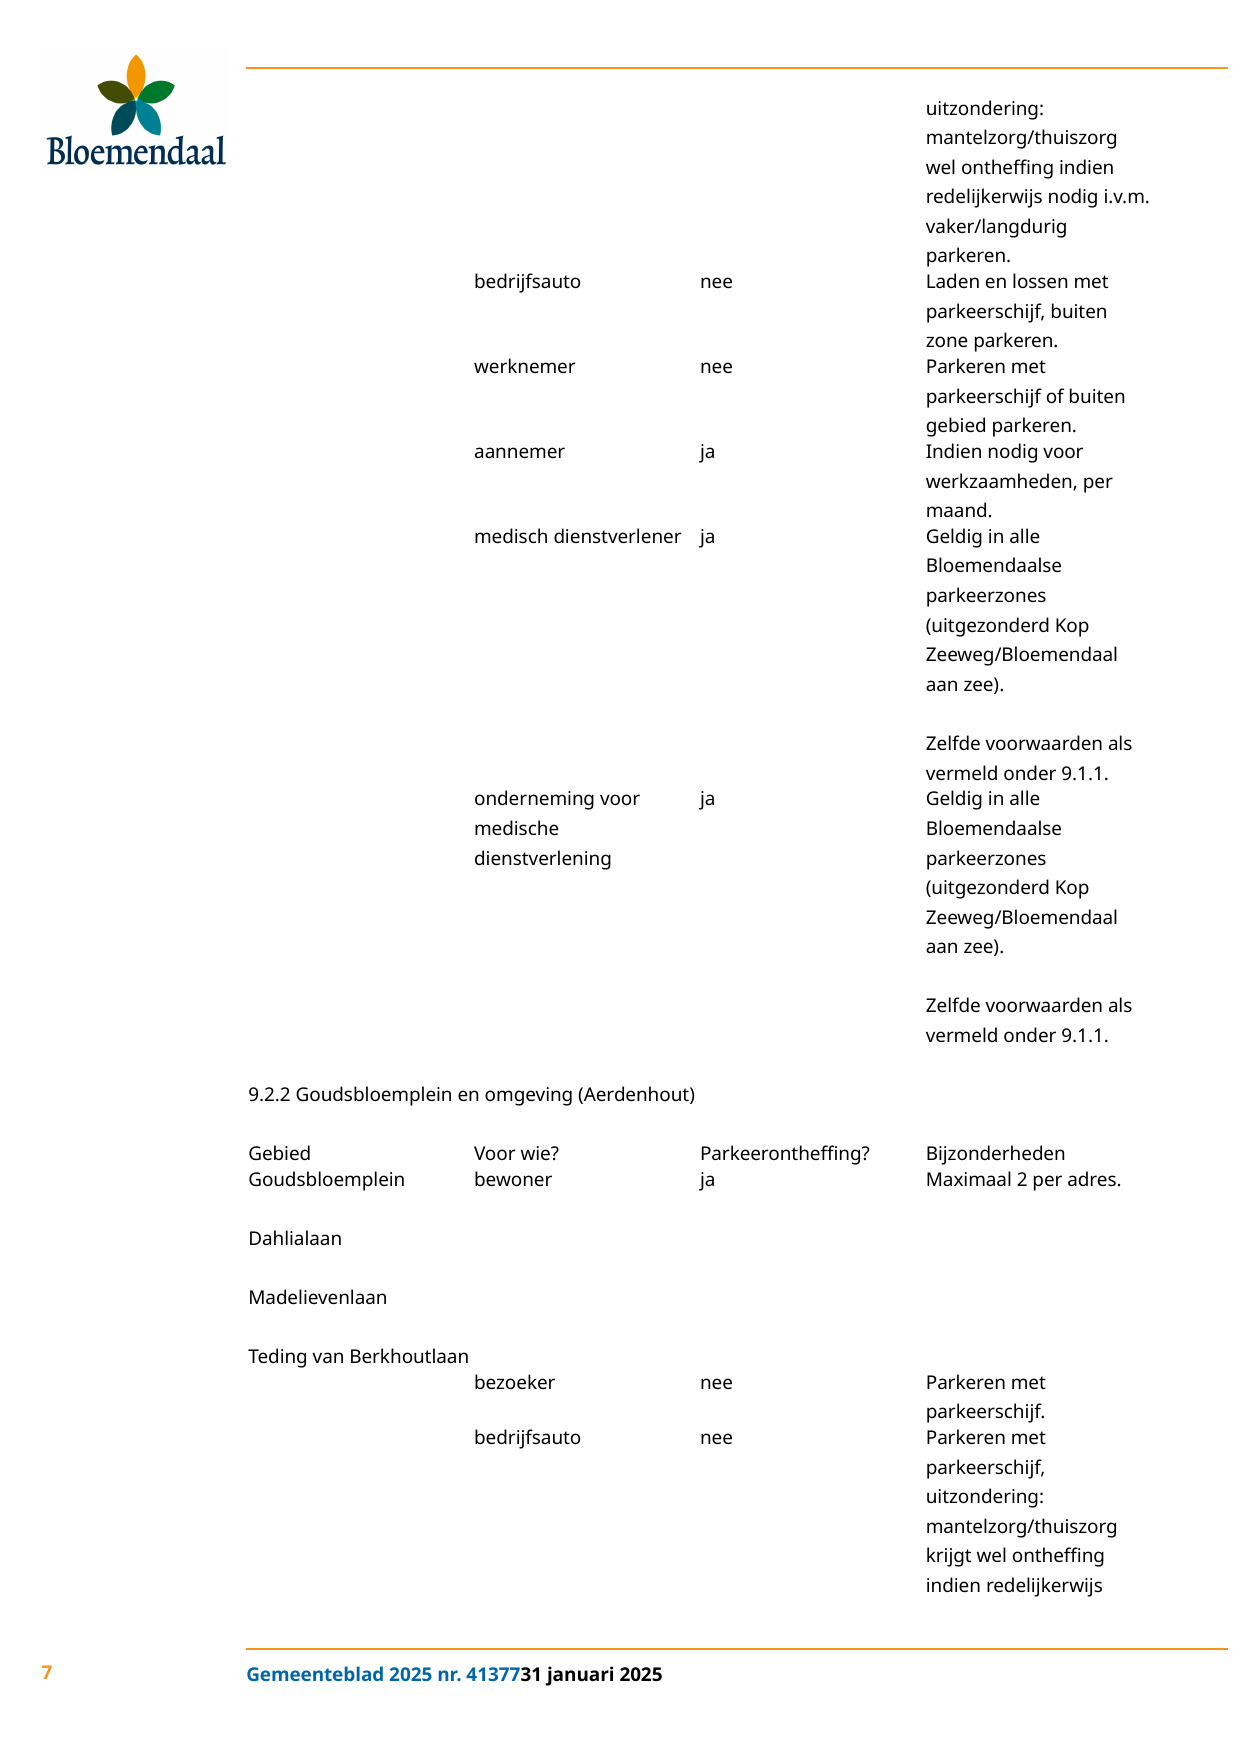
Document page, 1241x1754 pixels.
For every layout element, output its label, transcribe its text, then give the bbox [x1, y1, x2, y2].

table_cell bewoner [474, 1166, 700, 1369]
table_cell Geldig in alle Bloemendaalse parkeerzones (uitgezonderd Kop Zeeweg/Bloemendaal aan zee). Zelfde voorwaarden als vermeld onder 9.1.1. [926, 786, 1152, 1048]
table_cell bedrijfsauto [474, 1424, 700, 1598]
table_cell [248, 523, 474, 786]
table_cell nee [700, 1369, 926, 1424]
table_header Parkeerontheffing? [700, 1140, 926, 1166]
table_cell bedrijfsauto [474, 269, 700, 353]
table_cell [248, 95, 474, 268]
table_header Gebied [248, 1140, 474, 1166]
table_cell [248, 786, 474, 1048]
table_cell medisch dienstverlener [474, 523, 700, 786]
table_cell [248, 438, 474, 523]
table_cell Laden en lossen met parkeerschijf, buiten zone parkeren. [926, 269, 1152, 353]
table_cell ja [700, 438, 926, 523]
table_cell Parkeren met parkeerschijf. [926, 1369, 1152, 1424]
table_cell Goudsbloemplein Dahlialaan Madelievenlaan Teding van Berkhoutlaan [248, 1166, 474, 1369]
table_cell werknemer [474, 353, 700, 438]
table_cell onderneming voor medische dienstverlening [474, 786, 700, 1048]
table_header Voor wie? [474, 1140, 700, 1166]
table_cell bezoeker [474, 1369, 700, 1424]
table_cell [700, 95, 926, 268]
table_cell nee [700, 1424, 926, 1598]
table_cell ja [700, 523, 926, 786]
table_cell aannemer [474, 438, 700, 523]
table_cell Maximaal 2 per adres. [926, 1166, 1152, 1369]
table_cell [248, 353, 474, 438]
table_cell Parkeren met parkeerschijf, uitzondering: mantelzorg/thuiszorg krijgt wel ontheffing indien redelijkerwijs [926, 1424, 1152, 1598]
table_cell [248, 269, 474, 353]
table_header Bijzonderheden [926, 1140, 1152, 1166]
table_cell nee [700, 269, 926, 353]
table_cell ja [700, 1166, 926, 1369]
table_cell Geldig in alle Bloemendaalse parkeerzones (uitgezonderd Kop Zeeweg/Bloemendaal aan zee). Zelfde voorwaarden als vermeld onder 9.1.1. [926, 523, 1152, 786]
table_cell Indien nodig voor werkzaamheden, per maand. [926, 438, 1152, 523]
table_cell [248, 1424, 474, 1598]
picture [41, 47, 231, 172]
text 9.2.2 Goudsbloemplein en omgeving (Aerdenhout) [248, 1081, 1152, 1106]
table_cell [248, 1369, 474, 1424]
table_cell uitzondering: mantelzorg/thuiszorg wel ontheffing indien redelijkerwijs nodig i.v.m. vaker/langdurig parkeren. [926, 95, 1152, 268]
table_cell nee [700, 353, 926, 438]
table_cell ja [700, 786, 926, 1048]
table_cell [474, 95, 700, 268]
table_cell Parkeren met parkeerschijf of buiten gebied parkeren. [926, 353, 1152, 438]
